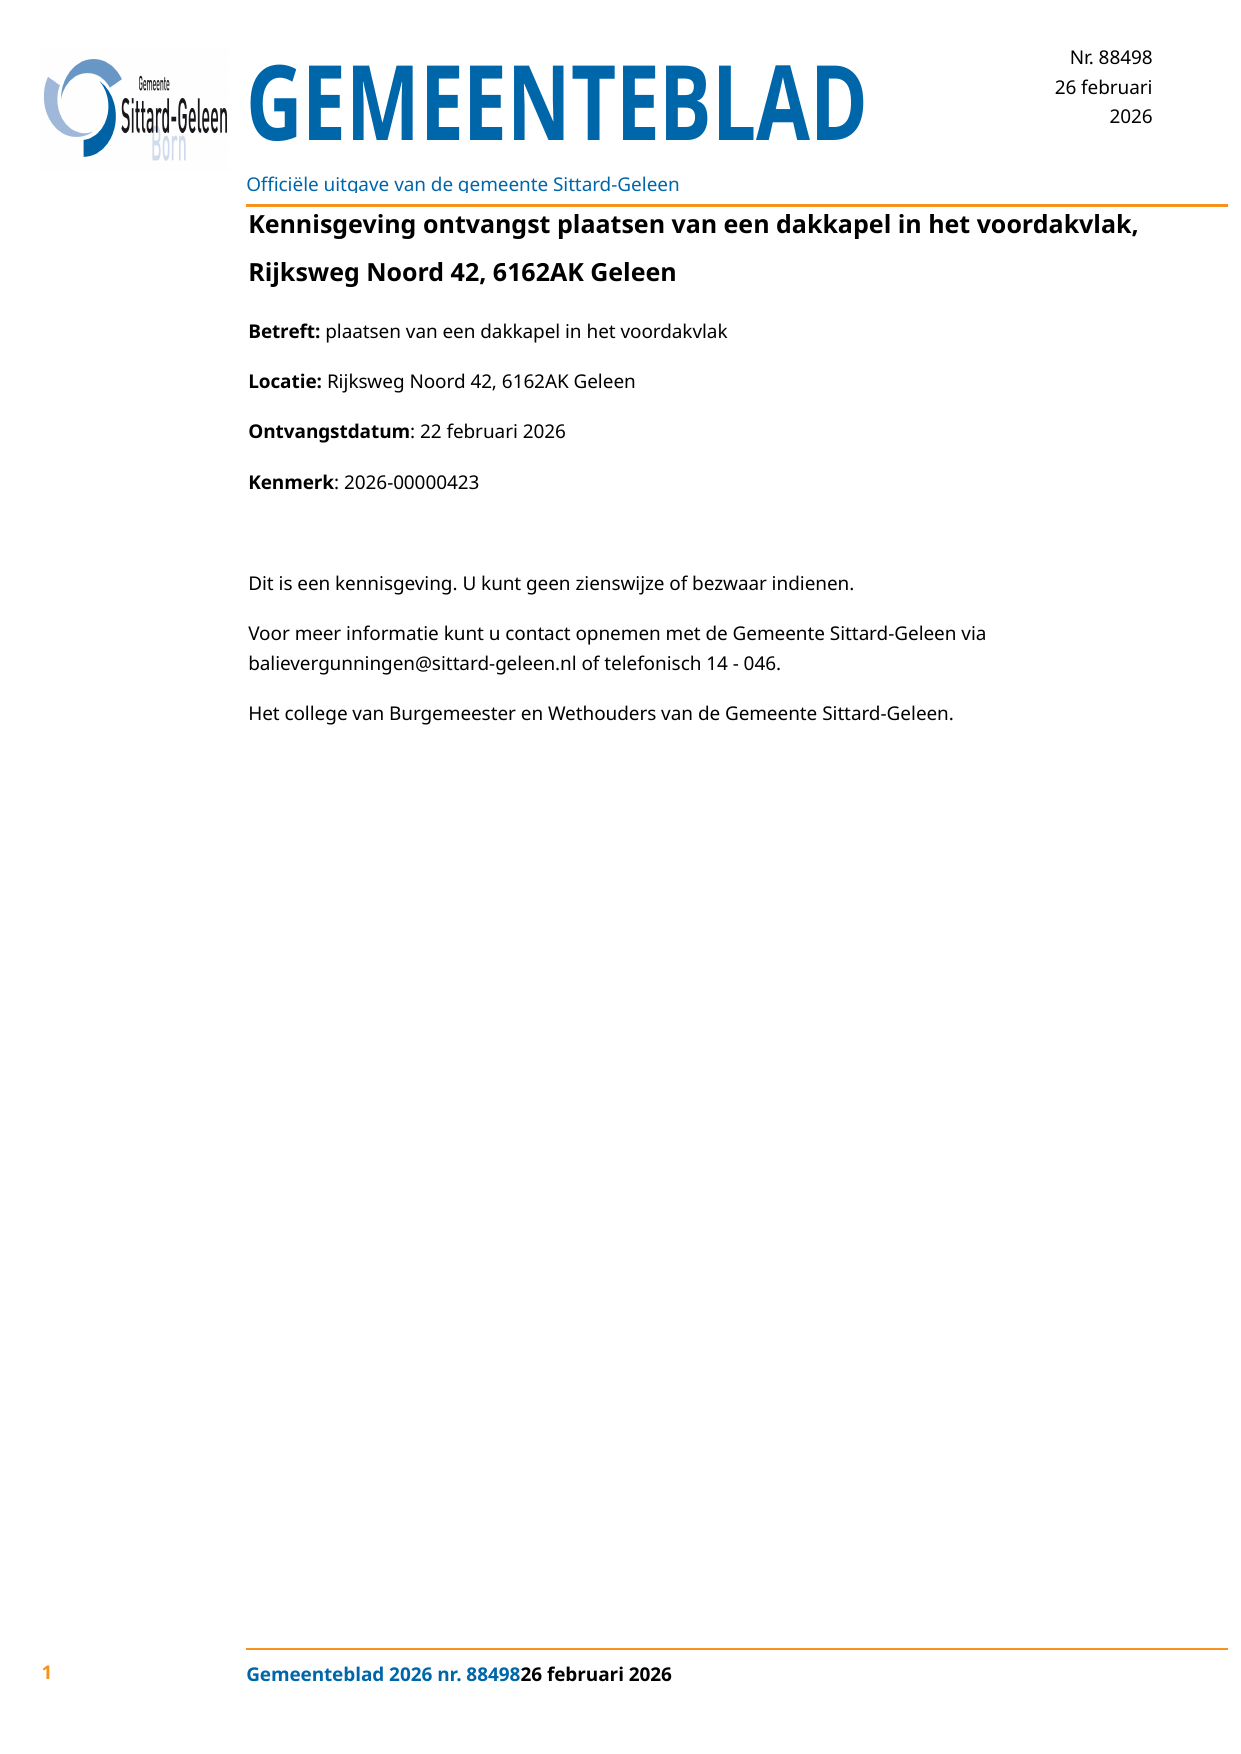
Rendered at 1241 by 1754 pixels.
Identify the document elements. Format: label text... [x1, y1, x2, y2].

text Voor meer informatie kunt u contact opnemen met de Gemeente Sittard-Geleen via balievergunningen@sittard-geleen.nl of telefonisch 14 - 046. [248, 620, 1152, 676]
text Kennisgeving ontvangst plaatsen van een dakkapel in het voordakvlak, Rijksweg Noord 42, 6162AK Geleen [248, 207, 1152, 288]
text Dit is een kennisgeving. U kunt geen zienswijze of bezwaar indienen. [248, 570, 1152, 596]
text Locatie: Rijksweg Noord 42, 6162AK Geleen [248, 368, 1152, 394]
text Ontvangstdatum: 22 februari 2026 [248, 419, 1152, 444]
text Het college van Burgemeester en Wethouders van de Gemeente Sittard-Geleen. [248, 700, 1152, 726]
picture [41, 47, 231, 172]
text Betreft: plaatsen van een dakkapel in het voordakvlak [248, 318, 1152, 344]
text Kenmerk: 2026-00000423 [248, 469, 1152, 495]
